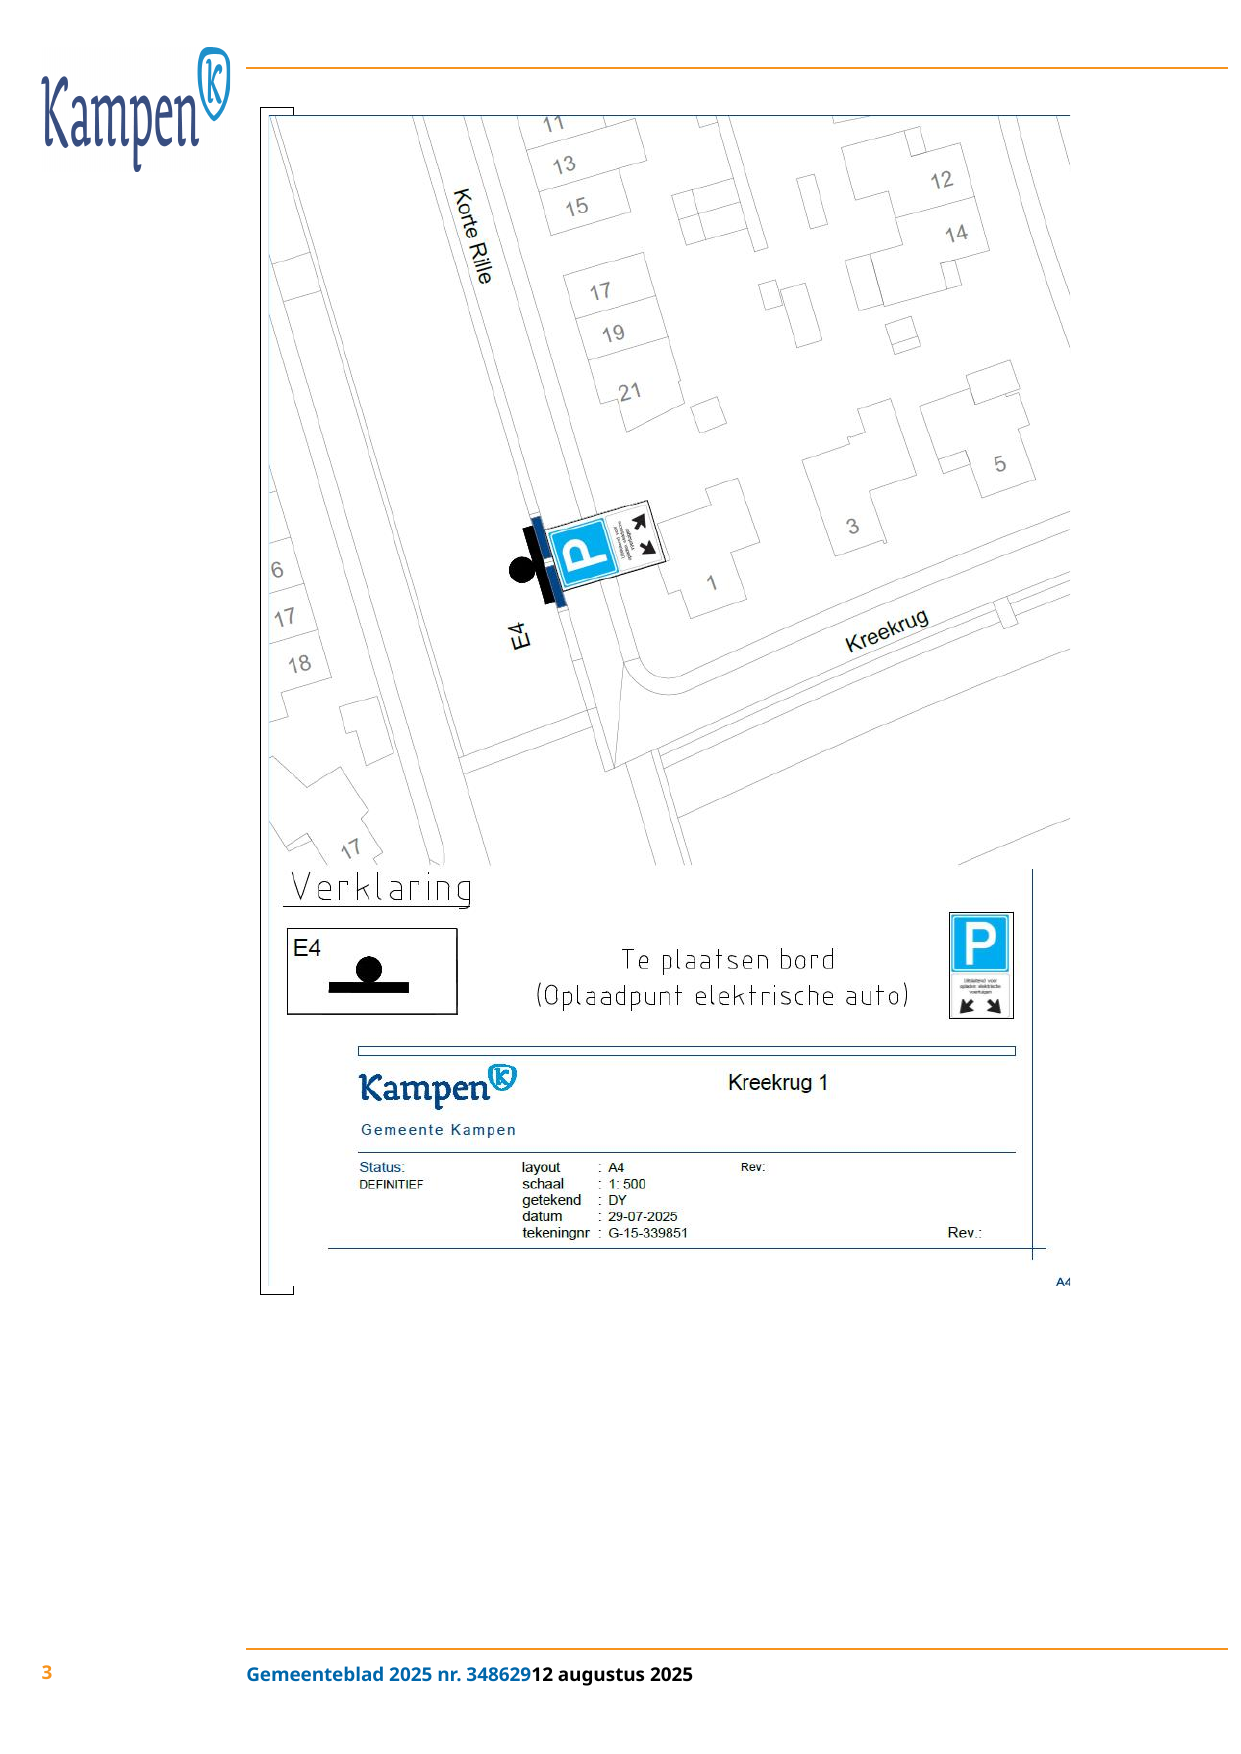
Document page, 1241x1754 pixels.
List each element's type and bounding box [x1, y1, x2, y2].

picture [268, 115, 1071, 1286]
picture [41, 47, 231, 172]
